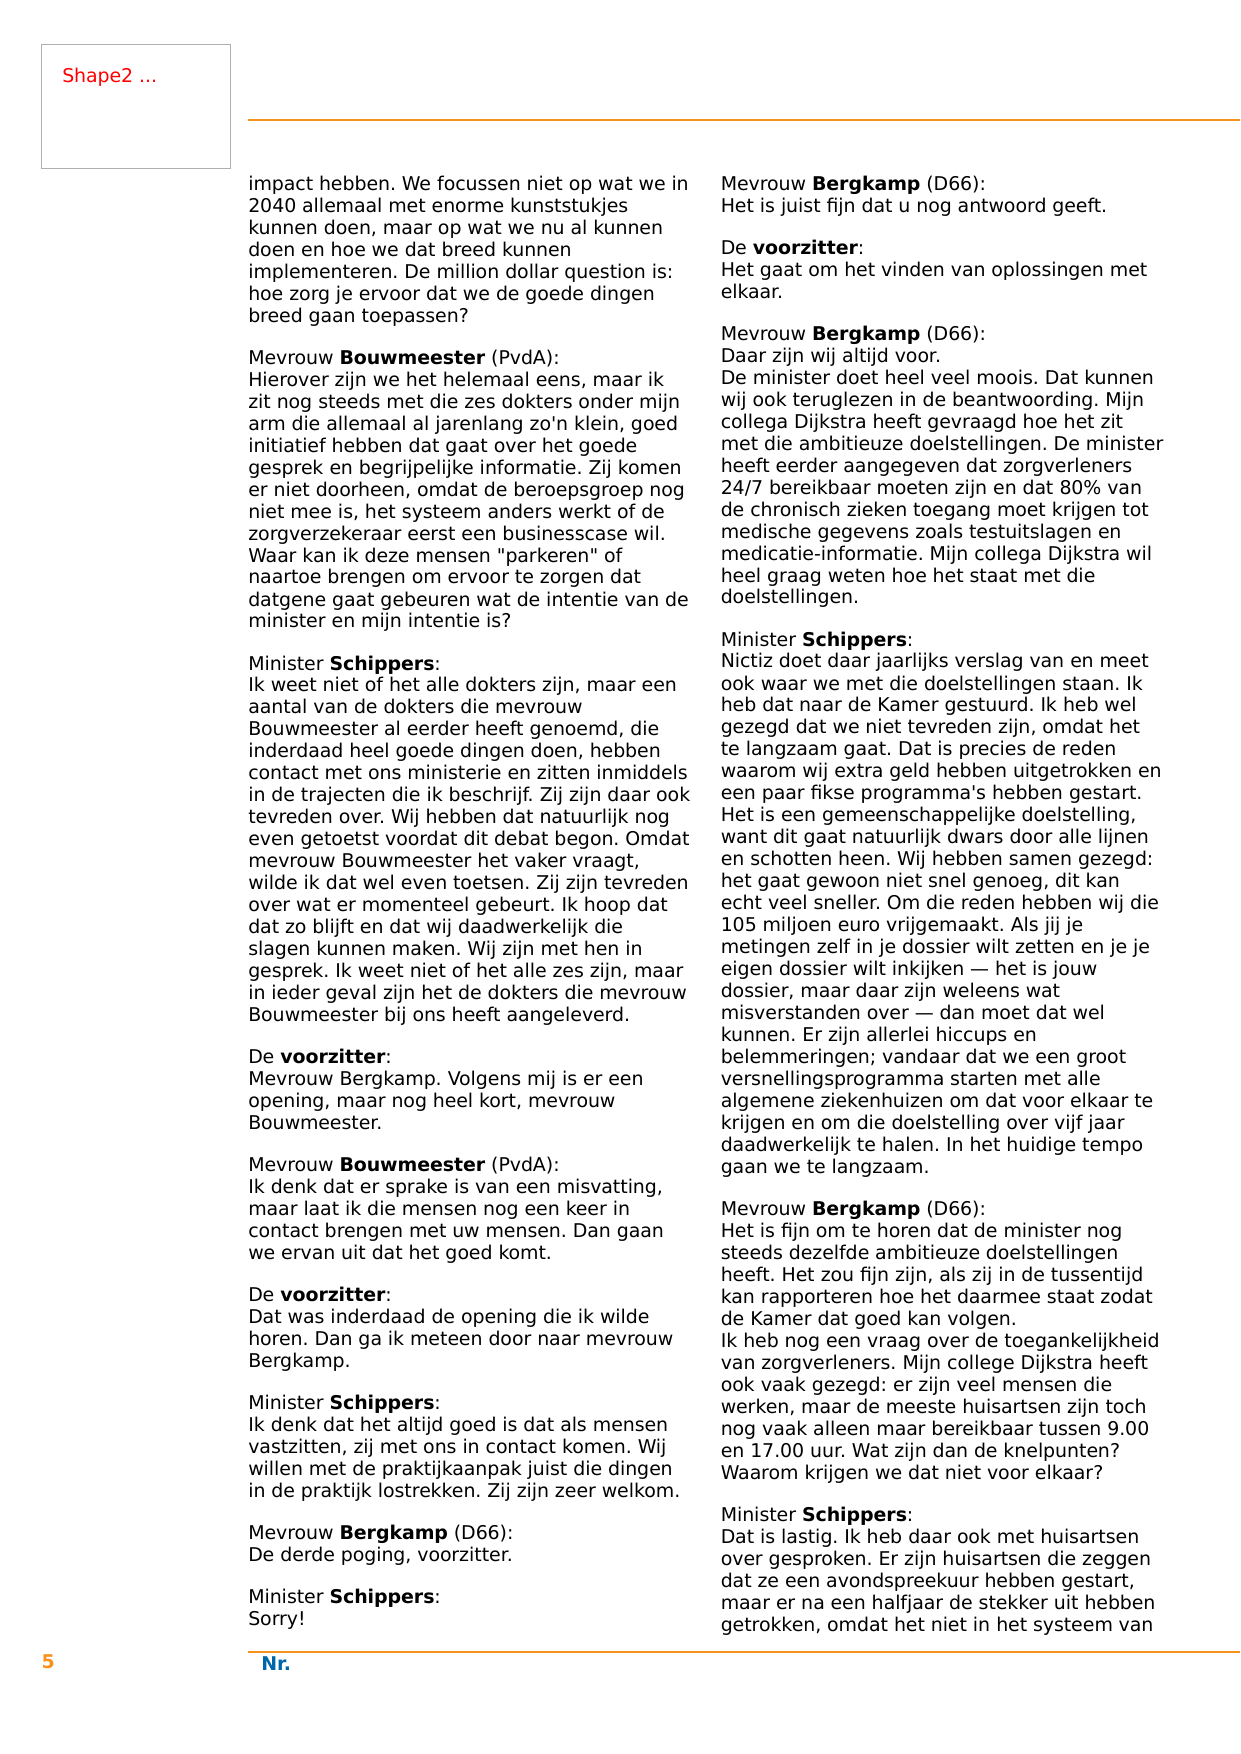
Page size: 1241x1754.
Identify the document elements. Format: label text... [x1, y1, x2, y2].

text Ik denk dat het altijd goed is dat als mensen vastzitten, zij met ons in contact komen. Wij willen met de praktijkaanpak juist die dingen in de praktijk lostrekken. Zij zijn zeer welkom. [248, 1414, 691, 1502]
text De voorzitter: [721, 237, 1163, 259]
text De voorzitter: [248, 1046, 691, 1068]
text Minister Schippers: [248, 1586, 691, 1608]
text Dat was inderdaad de opening die ik wilde horen. Dan ga ik meteen door naar mevrouw Bergkamp. [248, 1306, 691, 1372]
text Minister Schippers: [248, 1392, 691, 1414]
text De minister doet heel veel moois. Dat kunnen wij ook teruglezen in de beantwoording. Mijn collega Dijkstra heeft gevraagd hoe het zit met die ambitieuze doelstellingen. De minister heeft eerder aangegeven dat zorgverleners 24/7 bereikbaar moeten zijn en dat 80% van de chronisch zieken toegang moet krijgen tot medische gegevens zoals testuitslagen en medicatie-informatie. Mijn collega Dijkstra wil heel graag weten hoe het staat met die doelstellingen. [721, 367, 1163, 608]
text Mevrouw Bouwmeester (PvdA): [248, 1154, 691, 1176]
text Sorry! [248, 1608, 691, 1629]
text De derde poging, voorzitter. [248, 1544, 691, 1566]
text Mevrouw Bergkamp (D66): [721, 173, 1163, 195]
text Minister Schippers: [721, 628, 1163, 650]
text Mevrouw Bergkamp (D66): [721, 323, 1163, 345]
text Nictiz doet daar jaarlijks verslag van en meet ook waar we met die doelstellingen staan. Ik heb dat naar de Kamer gestuurd. Ik heb wel gezegd dat we niet tevreden zijn, omdat het te langzaam gaat. Dat is precies de reden waarom wij extra geld hebben uitgetrokken en een paar fikse programma's hebben gestart. Het is een gemeenschappelijke doelstelling, want dit gaat natuurlijk dwars door alle lijnen en schotten heen. Wij hebben samen gezegd: het gaat gewoon niet snel genoeg, dit kan echt veel sneller. Om die reden hebben wij die 105 miljoen euro vrijgemaakt. Als jij je metingen zelf in je dossier wilt zetten en je je eigen dossier wilt inkijken — het is jouw dossier, maar daar zijn weleens wat misverstanden over — dan moet dat wel kunnen. Er zijn allerlei hiccups en belemmeringen; vandaar dat we een groot versnellingsprogramma starten met alle algemene ziekenhuizen om dat voor elkaar te krijgen en om die doelstelling over vijf jaar daadwerkelijk te halen. In het huidige tempo gaan we te langzaam. [721, 650, 1163, 1178]
text Het is fijn om te horen dat de minister nog steeds dezelfde ambitieuze doelstellingen heeft. Het zou fijn zijn, als zij in de tussentijd kan rapporteren hoe het daarmee staat zodat de Kamer dat goed kan volgen. [721, 1220, 1163, 1330]
text Het gaat om het vinden van oplossingen met elkaar. [721, 259, 1163, 303]
text Ik heb nog een vraag over de toegankelijkheid van zorgverleners. Mijn college Dijkstra heeft ook vaak gezegd: er zijn veel mensen die werken, maar de meeste huisartsen zijn toch nog vaak alleen maar bereikbaar tussen 9.00 en 17.00 uur. Wat zijn dan de knelpunten? Waarom krijgen we dat niet voor elkaar? [721, 1330, 1163, 1484]
text Mevrouw Bergkamp (D66): [721, 1198, 1163, 1220]
text Ik weet niet of het alle dokters zijn, maar een aantal van de dokters die mevrouw Bouwmeester al eerder heeft genoemd, die inderdaad heel goede dingen doen, hebben contact met ons ministerie en zitten inmiddels in de trajecten die ik beschrijf. Zij zijn daar ook tevreden over. Wij hebben dat natuurlijk nog even getoetst voordat dit debat begon. Omdat mevrouw Bouwmeester het vaker vraagt, wilde ik dat wel even toetsen. Zij zijn tevreden over wat er momenteel gebeurt. Ik hoop dat dat zo blijft en dat wij daadwerkelijk die slagen kunnen maken. Wij zijn met hen in gesprek. Ik weet niet of het alle zes zijn, maar in ieder geval zijn het de dokters die mevrouw Bouwmeester bij ons heeft aangeleverd. [248, 674, 691, 1026]
text impact hebben. We focussen niet op wat we in 2040 allemaal met enorme kunststukjes kunnen doen, maar op wat we nu al kunnen doen en hoe we dat breed kunnen implementeren. De million dollar question is: hoe zorg je ervoor dat we de goede dingen breed gaan toepassen? [248, 173, 691, 327]
text Het is juist fijn dat u nog antwoord geeft. [721, 195, 1163, 217]
text Dat is lastig. Ik heb daar ook met huisartsen over gesproken. Er zijn huisartsen die zeggen dat ze een avondspreekuur hebben gestart, maar er na een halfjaar de stekker uit hebben getrokken, omdat het niet in het systeem van [721, 1526, 1163, 1636]
text Minister Schippers: [721, 1504, 1163, 1526]
text Ik denk dat er sprake is van een misvatting, maar laat ik die mensen nog een keer in contact brengen met uw mensen. Dan gaan we ervan uit dat het goed komt. [248, 1176, 691, 1264]
text Hierover zijn we het helemaal eens, maar ik zit nog steeds met die zes dokters onder mijn arm die allemaal al jarenlang zo'n klein, goed initiatief hebben dat gaat over het goede gesprek en begrijpelijke informatie. Zij komen er niet doorheen, omdat de beroepsgroep nog niet mee is, het systeem anders werkt of de zorgverzekeraar eerst een businesscase wil. Waar kan ik deze mensen "parkeren" of naartoe brengen om ervoor te zorgen dat datgene gaat gebeuren wat de intentie van de minister en mijn intentie is? [248, 369, 691, 632]
text Minister Schippers: [248, 652, 691, 674]
text Mevrouw Bouwmeester (PvdA): [248, 347, 691, 369]
text Mevrouw Bergkamp. Volgens mij is er een opening, maar nog heel kort, mevrouw Bouwmeester. [248, 1068, 691, 1134]
text Daar zijn wij altijd voor. [721, 345, 1163, 367]
text De voorzitter: [248, 1284, 691, 1306]
text Mevrouw Bergkamp (D66): [248, 1522, 691, 1544]
